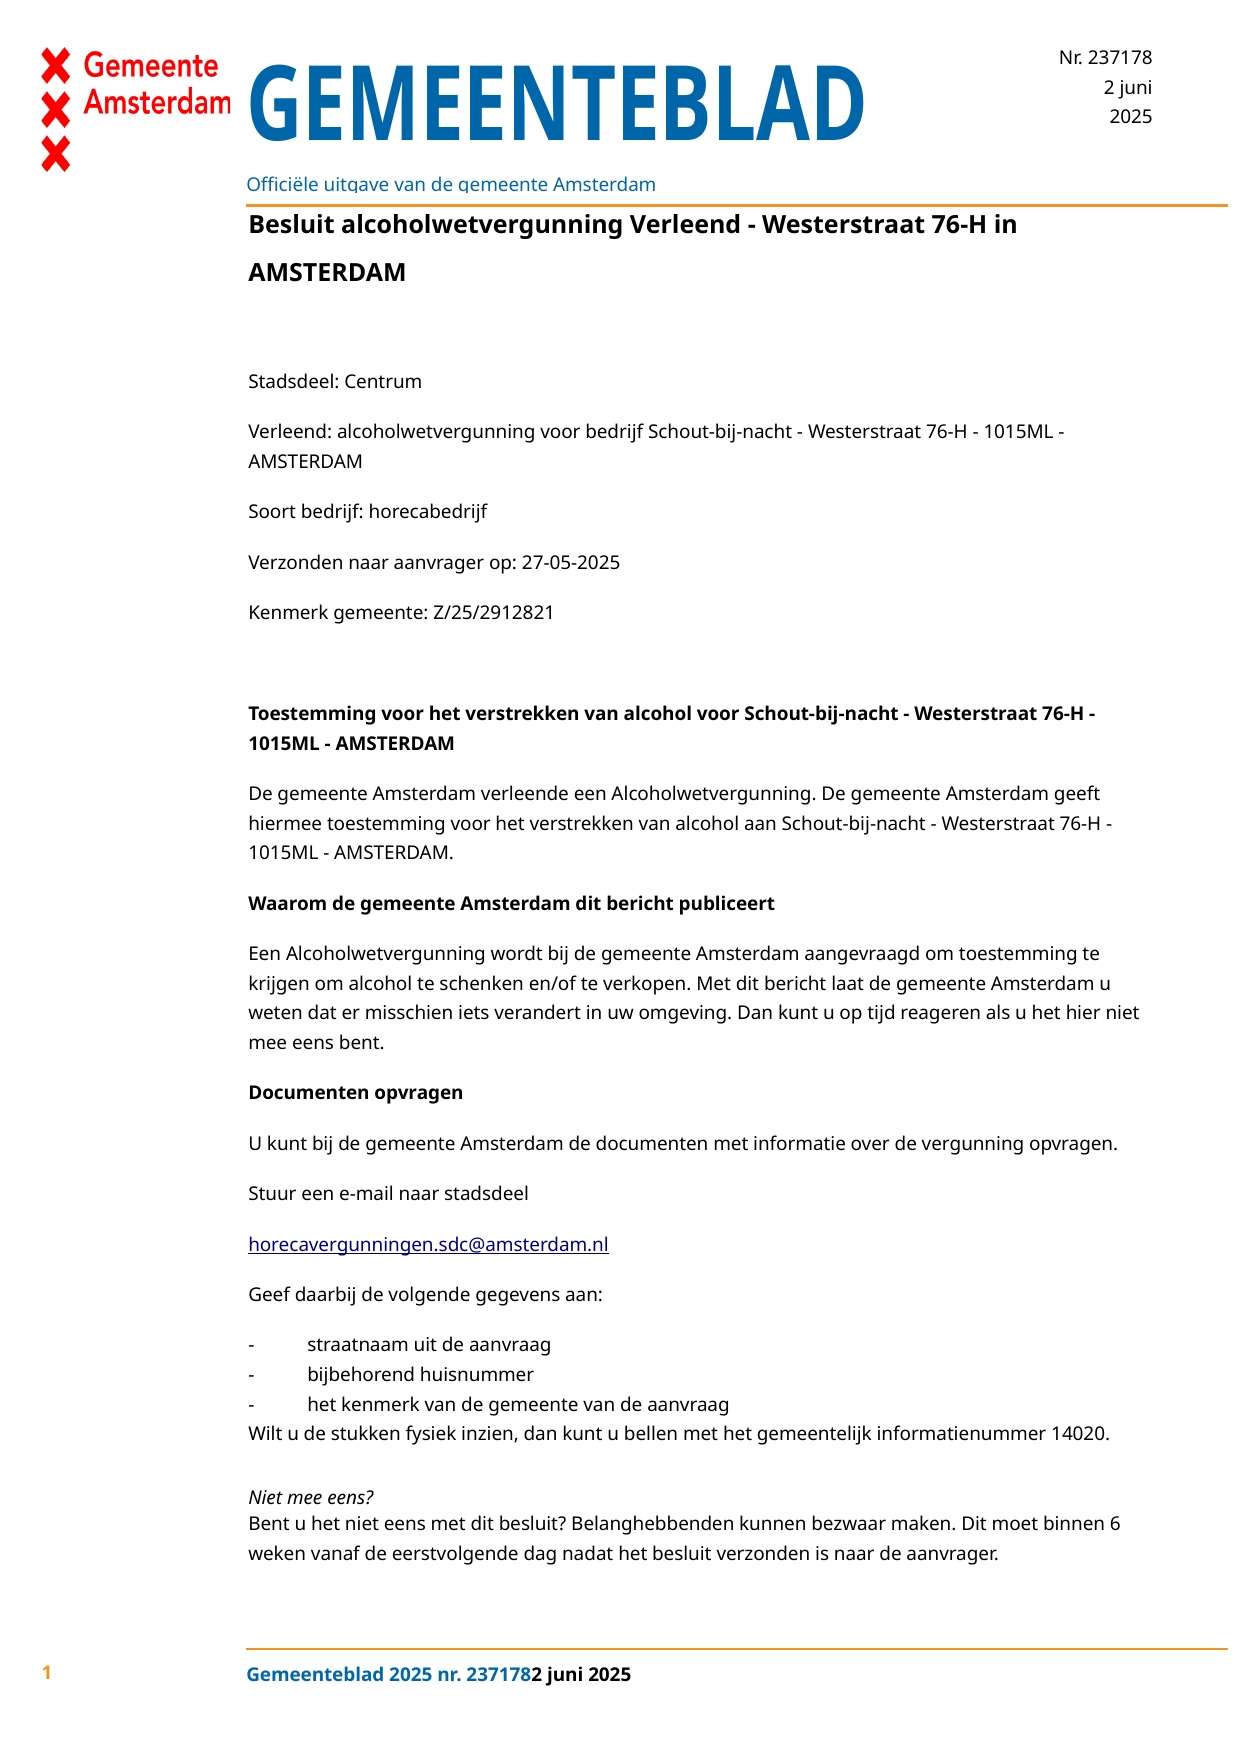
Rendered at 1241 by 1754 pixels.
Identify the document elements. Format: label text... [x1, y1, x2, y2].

picture [41, 47, 231, 172]
text De gemeente Amsterdam verleende een Alcoholwetvergunning. De gemeente Amsterdam geeft hiermee toestemming voor het verstrekken van alcohol aan Schout-bij-nacht - Westerstraat 76-H - 1015ML - AMSTERDAM. [248, 780, 1152, 865]
text Toestemming voor het verstrekken van alcohol voor Schout-bij-nacht - Westerstraat 76-H - 1015ML - AMSTERDAM [248, 700, 1152, 756]
text Wilt u de stukken fysiek inzien, dan kunt u bellen met het gemeentelijk informatienummer 14020. [248, 1420, 1152, 1446]
text Bent u het niet eens met dit besluit? Belanghebbenden kunnen bezwaar maken. Dit moet binnen 6 weken vanaf de eerstvolgende dag nadat het besluit verzonden is naar de aanvrager. [248, 1510, 1152, 1565]
text Verleend: alcoholwetvergunning voor bedrijf Schout-bij-nacht - Westerstraat 76-H - 1015ML - AMSTERDAM [248, 419, 1152, 474]
text Soort bedrijf: horecabedrijf [248, 499, 1152, 524]
text Besluit alcoholwetvergunning Verleend - Westerstraat 76-H in AMSTERDAM [248, 207, 1152, 288]
list straatnaam uit de aanvraag [248, 1332, 1152, 1357]
text U kunt bij de gemeente Amsterdam de documenten met informatie over de vergunning opvragen. [248, 1130, 1152, 1156]
list bijbehorend huisnummer [248, 1361, 1152, 1387]
text Niet mee eens? [248, 1484, 1152, 1510]
text Stuur een e-mail naar stadsdeel [248, 1180, 1152, 1206]
text Documenten opvragen [248, 1079, 1152, 1105]
text Stadsdeel: Centrum [248, 368, 1152, 394]
text Waarom de gemeente Amsterdam dit bericht publiceert [248, 890, 1152, 916]
text Kenmerk gemeente: Z/25/2912821 [248, 599, 1152, 625]
list het kenmerk van de gemeente van de aanvraag [248, 1391, 1152, 1417]
text horecavergunningen.sdc@amsterdam.nl [248, 1231, 1152, 1257]
text Een Alcoholwetvergunning wordt bij de gemeente Amsterdam aangevraagd om toestemming te krijgen om alcohol te schenken en/of te verkopen. Met dit bericht laat de gemeente Amsterdam u weten dat er misschien iets verandert in uw omgeving. Dan kunt u op tijd reageren als u het hier niet mee eens bent. [248, 940, 1152, 1055]
text Verzonden naar aanvrager op: 27-05-2025 [248, 549, 1152, 575]
text Geef daarbij de volgende gegevens aan: [248, 1281, 1152, 1307]
